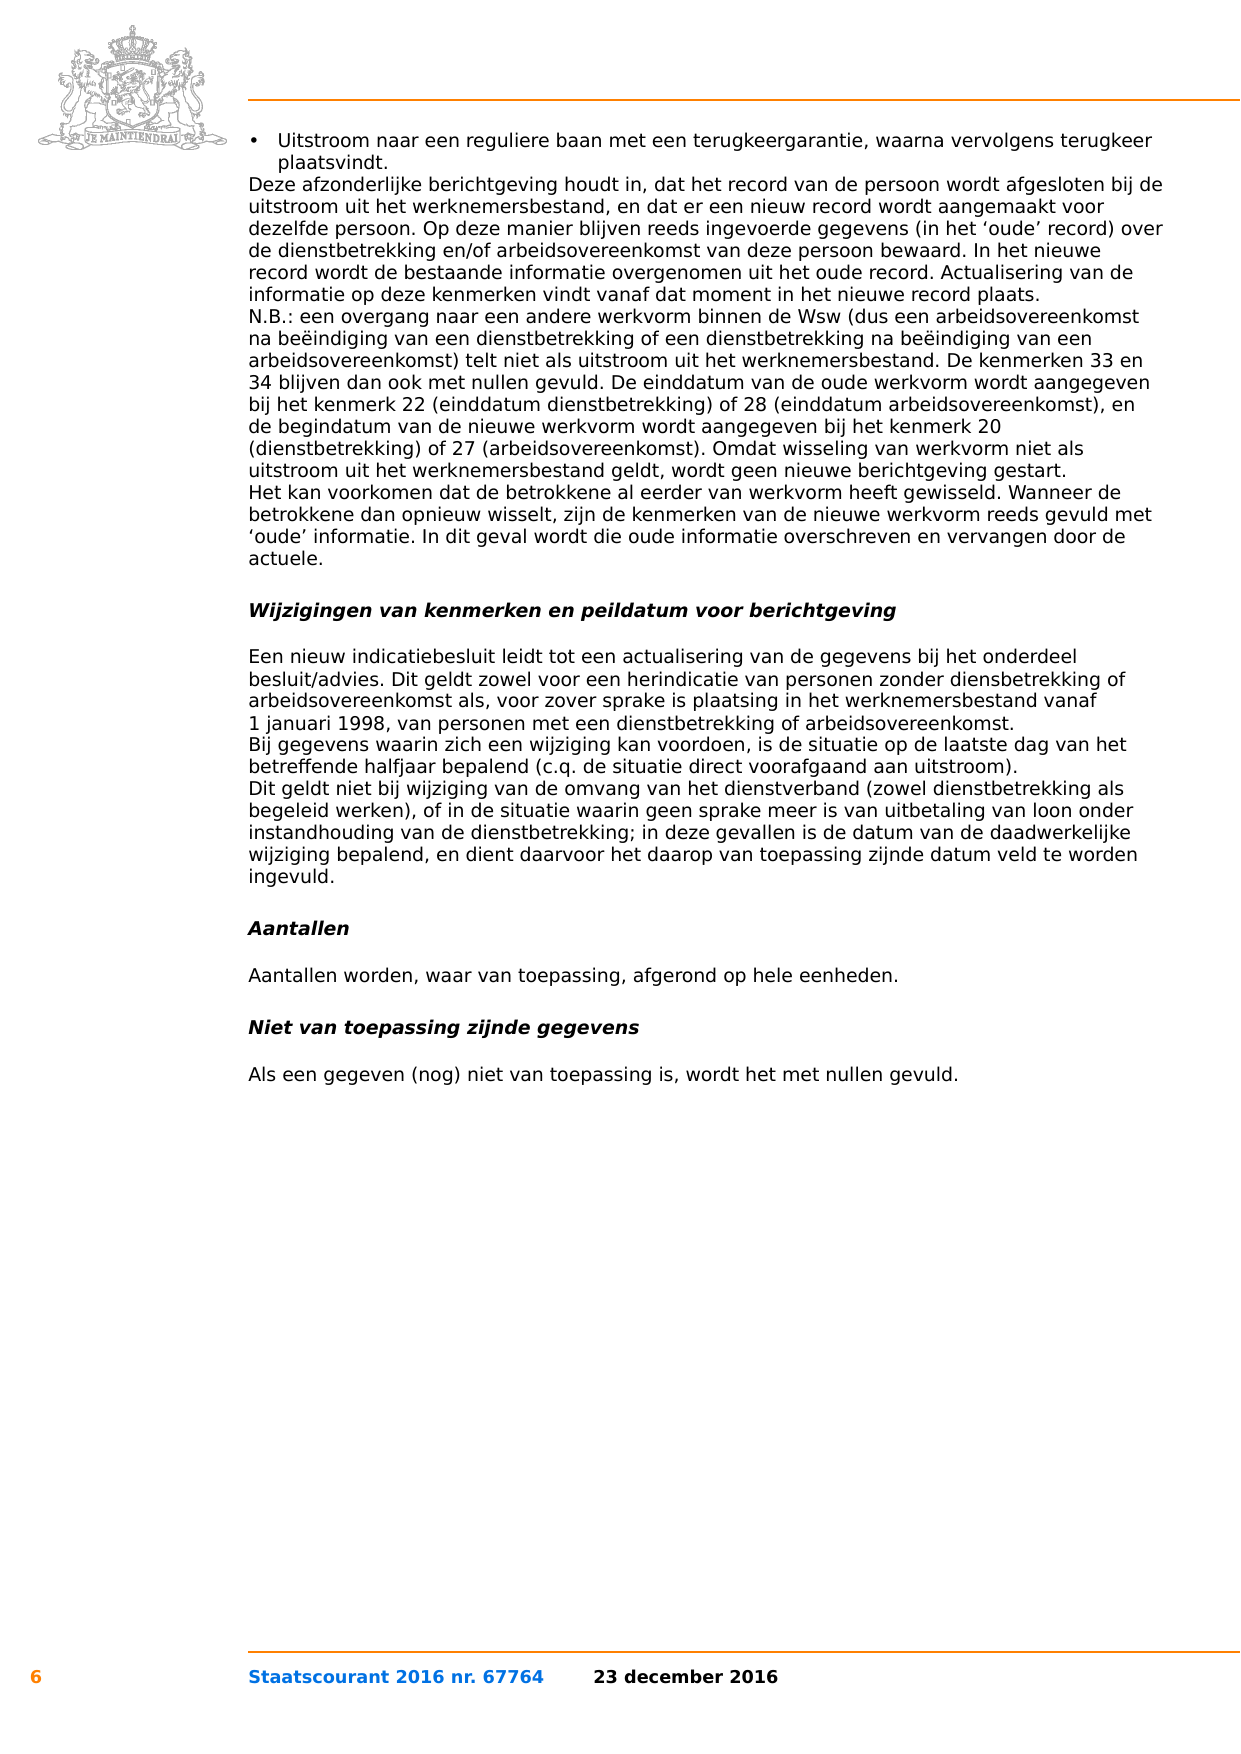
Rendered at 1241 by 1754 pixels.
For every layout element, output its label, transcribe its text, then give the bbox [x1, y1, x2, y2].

text • Uitstroom naar een reguliere baan met een terugkeergarantie, waarna vervolgens terugkeer plaatsvindt. [248, 130, 1163, 174]
text Als een gegeven (nog) niet van toepassing is, wordt het met nullen gevuld. [248, 1064, 1163, 1086]
text Het kan voorkomen dat de betrokkene al eerder van werkvorm heeft gewisseld. Wanneer de betrokkene dan opnieuw wisselt, zijn de kenmerken van de nieuwe werkvorm reeds gevuld met ‘oude’ informatie. In dit geval wordt die oude informatie overschreven en vervangen door de actuele. [248, 482, 1163, 569]
text Een nieuw indicatiebesluit leidt tot een actualisering van de gegevens bij het onderdeel besluit/advies. Dit geldt zowel voor een herindicatie van personen zonder diensbetrekking of arbeidsovereenkomst als, voor zover sprake is plaatsing in het werknemersbestand vanaf 1 januari 1998, van personen met een dienstbetrekking of arbeidsovereenkomst. [248, 646, 1163, 734]
text Bij gegevens waarin zich een wijziging kan voordoen, is de situatie op de laatste dag van het betreffende halfjaar bepalend (c.q. de situatie direct voorafgaand aan uitstroom). [248, 734, 1163, 778]
picture [38, 25, 227, 150]
subtitle Wijzigingen van kenmerken en peildatum voor berichtgeving [248, 599, 1163, 621]
text Dit geldt niet bij wijziging van de omvang van het dienstverband (zowel dienstbetrekking als begeleid werken), of in de situatie waarin geen sprake meer is van uitbetaling van loon onder instandhouding van de dienstbetrekking; in deze gevallen is de datum van de daadwerkelijke wijziging bepalend, en dient daarvoor het daarop van toepassing zijnde datum veld te worden ingevuld. [248, 778, 1163, 888]
text Deze afzonderlijke berichtgeving houdt in, dat het record van de persoon wordt afgesloten bij de uitstroom uit het werknemersbestand, en dat er een nieuw record wordt aangemaakt voor dezelfde persoon. Op deze manier blijven reeds ingevoerde gegevens (in het ‘oude’ record) over de dienstbetrekking en/of arbeidsovereenkomst van deze persoon bewaard. In het nieuwe record wordt de bestaande informatie overgenomen uit het oude record. Actualisering van de informatie op deze kenmerken vindt vanaf dat moment in het nieuwe record plaats. [248, 174, 1163, 306]
subtitle Aantallen [248, 918, 1163, 940]
text Aantallen worden, waar van toepassing, afgerond op hele eenheden. [248, 965, 1163, 987]
text N.B.: een overgang naar een andere werkvorm binnen de Wsw (dus een arbeidsovereenkomst na beëindiging van een dienstbetrekking of een dienstbetrekking na beëindiging van een arbeidsovereenkomst) telt niet als uitstroom uit het werknemersbestand. De kenmerken 33 en 34 blijven dan ook met nullen gevuld. De einddatum van de oude werkvorm wordt aangegeven bij het kenmerk 22 (einddatum dienstbetrekking) of 28 (einddatum arbeidsovereenkomst), en de begindatum van de nieuwe werkvorm wordt aangegeven bij het kenmerk 20 (dienstbetrekking) of 27 (arbeidsovereenkomst). Omdat wisseling van werkvorm niet als uitstroom uit het werknemersbestand geldt, wordt geen nieuwe berichtgeving gestart. [248, 306, 1163, 482]
subtitle Niet van toepassing zijnde gegevens [248, 1017, 1163, 1039]
